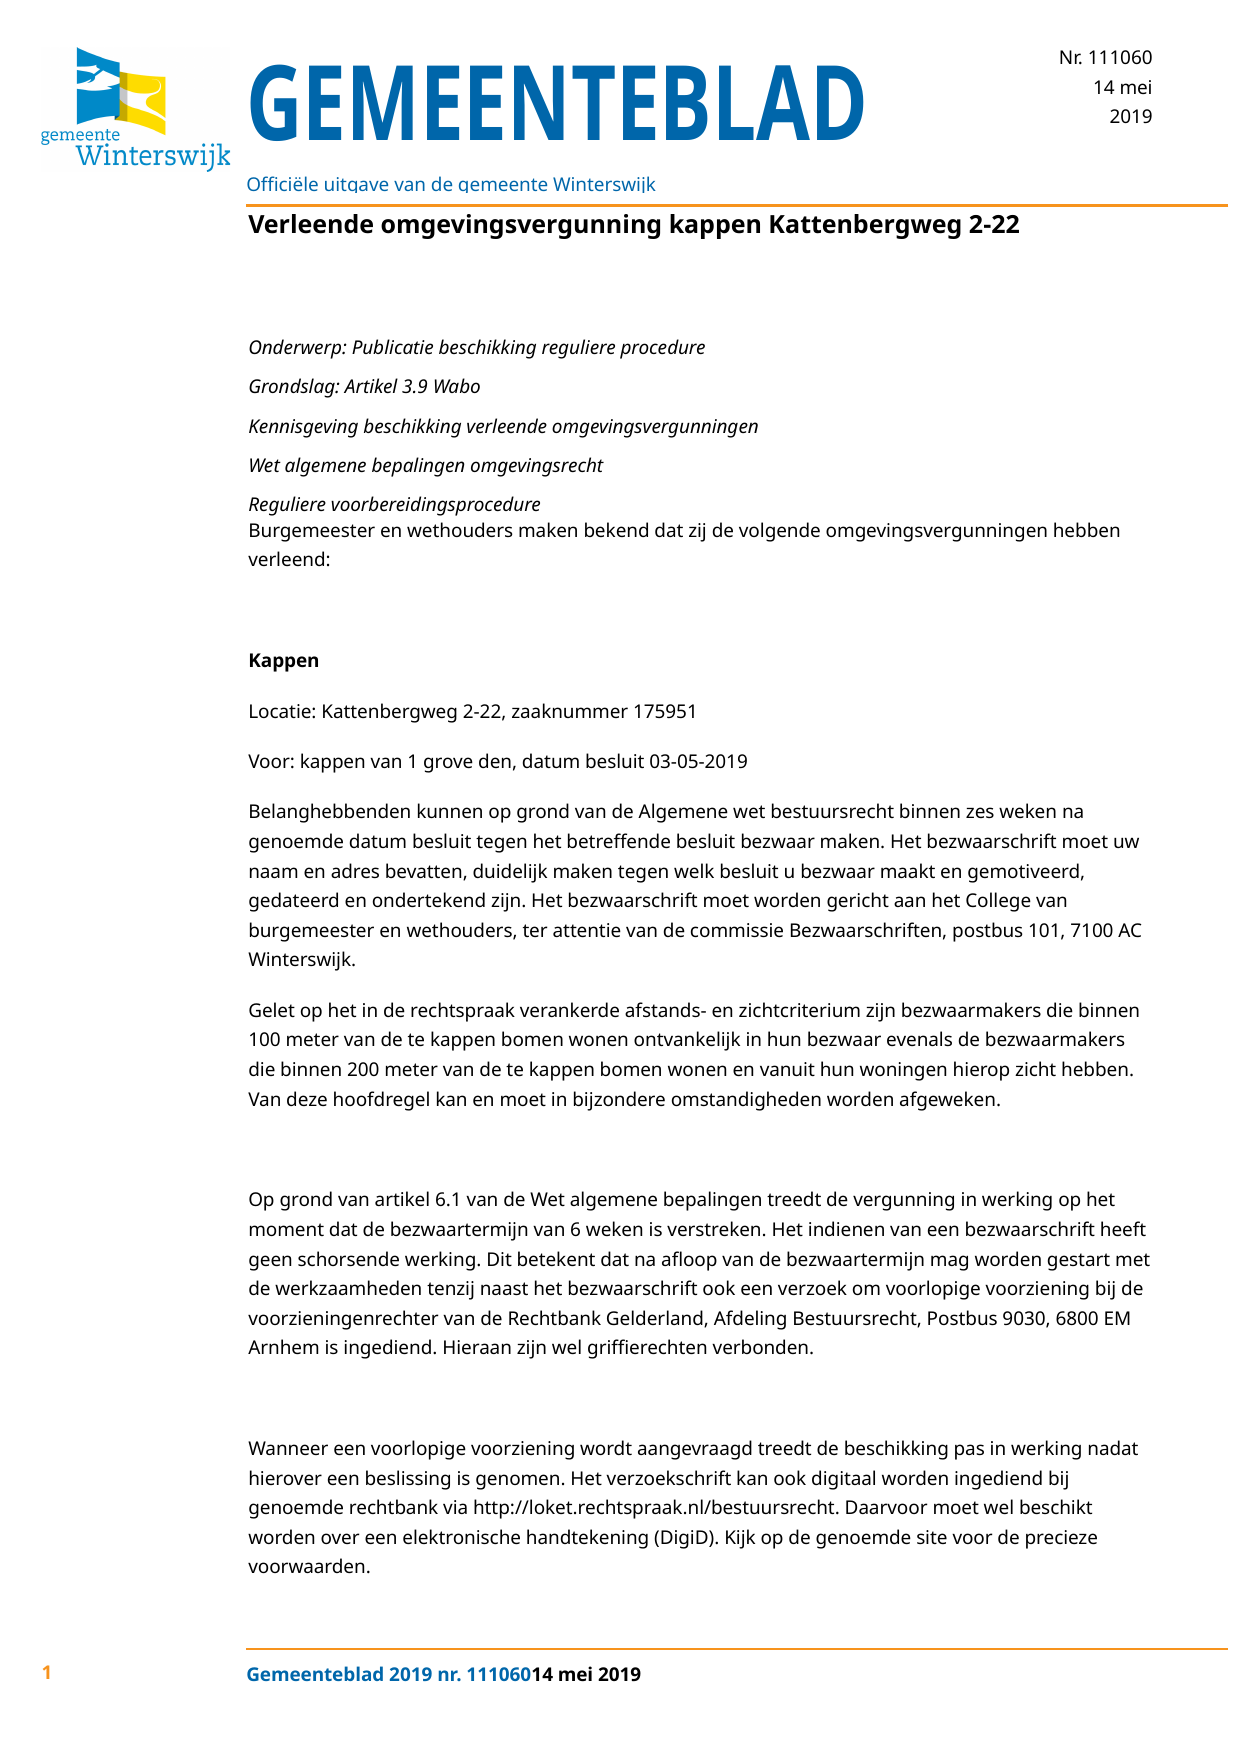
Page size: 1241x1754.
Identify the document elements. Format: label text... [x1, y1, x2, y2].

text Onderwerp: Publicatie beschikking reguliere procedure [248, 334, 1152, 360]
picture [41, 47, 231, 172]
text Belanghebbenden kunnen op grond van de Algemene wet bestuursrecht binnen zes weken na genoemde datum besluit tegen het betreffende besluit bezwaar maken. Het bezwaarschrift moet uw naam en adres bevatten, duidelijk maken tegen welk besluit u bezwaar maakt en gemotiveerd, gedateerd en ondertekend zijn. Het bezwaarschrift moet worden gericht aan het College van burgemeester en wethouders, ter attentie van de commissie Bezwaarschriften, postbus 101, 7100 AC Winterswijk. [248, 799, 1152, 972]
text Burgemeester en wethouders maken bekend dat zij de volgende omgevingsvergunningen hebben verleend: [248, 517, 1152, 572]
text Locatie: Kattenbergweg 2-22, zaaknummer 175951 [248, 698, 1152, 724]
text Gelet op het in de rechtspraak verankerde afstands- en zichtcriterium zijn bezwaarmakers die binnen 100 meter van de te kappen bomen wonen ontvankelijk in hun bezwaar evenals de bezwaarmakers die binnen 200 meter van de te kappen bomen wonen en vanuit hun woningen hierop zicht hebben. Van deze hoofdregel kan en moet in bijzondere omstandigheden worden afgeweken. [248, 997, 1152, 1112]
text Kappen [248, 647, 1152, 673]
text Op grond van artikel 6.1 van de Wet algemene bepalingen treedt de vergunning in werking op het moment dat de bezwaartermijn van 6 weken is verstreken. Het indienen van een bezwaarschrift heeft geen schorsende werking. Dit betekent dat na afloop van de bezwaartermijn mag worden gestart met de werkzaamheden tenzij naast het bezwaarschrift ook een verzoek om voorlopige voorziening bij de voorzieningenrechter van de Rechtbank Gelderland, Afdeling Bestuursrecht, Postbus 9030, 6800 EM Arnhem is ingediend. Hieraan zijn wel griffierechten verbonden. [248, 1187, 1152, 1360]
text Voor: kappen van 1 grove den, datum besluit 03-05-2019 [248, 748, 1152, 774]
text Wet algemene bepalingen omgevingsrecht [248, 452, 1152, 478]
text Reguliere voorbereidingsprocedure [248, 491, 1152, 517]
text Kennisgeving beschikking verleende omgevingsvergunningen [248, 413, 1152, 438]
text Verleende omgevingsvergunning kappen Kattenbergweg 2-22 [248, 207, 1152, 241]
text Grondslag: Artikel 3.9 Wabo [248, 373, 1152, 399]
text Wanneer een voorlopige voorziening wordt aangevraagd treedt de beschikking pas in werking nadat hierover een beslissing is genomen. Het verzoekschrift kan ook digitaal worden ingediend bij genoemde rechtbank via http://loket.rechtspraak.nl/bestuursrecht. Daarvoor moet wel beschikt worden over een elektronische handtekening (DigiD). Kijk op de genoemde site voor de precieze voorwaarden. [248, 1435, 1152, 1579]
picture [225, 153, 231, 162]
